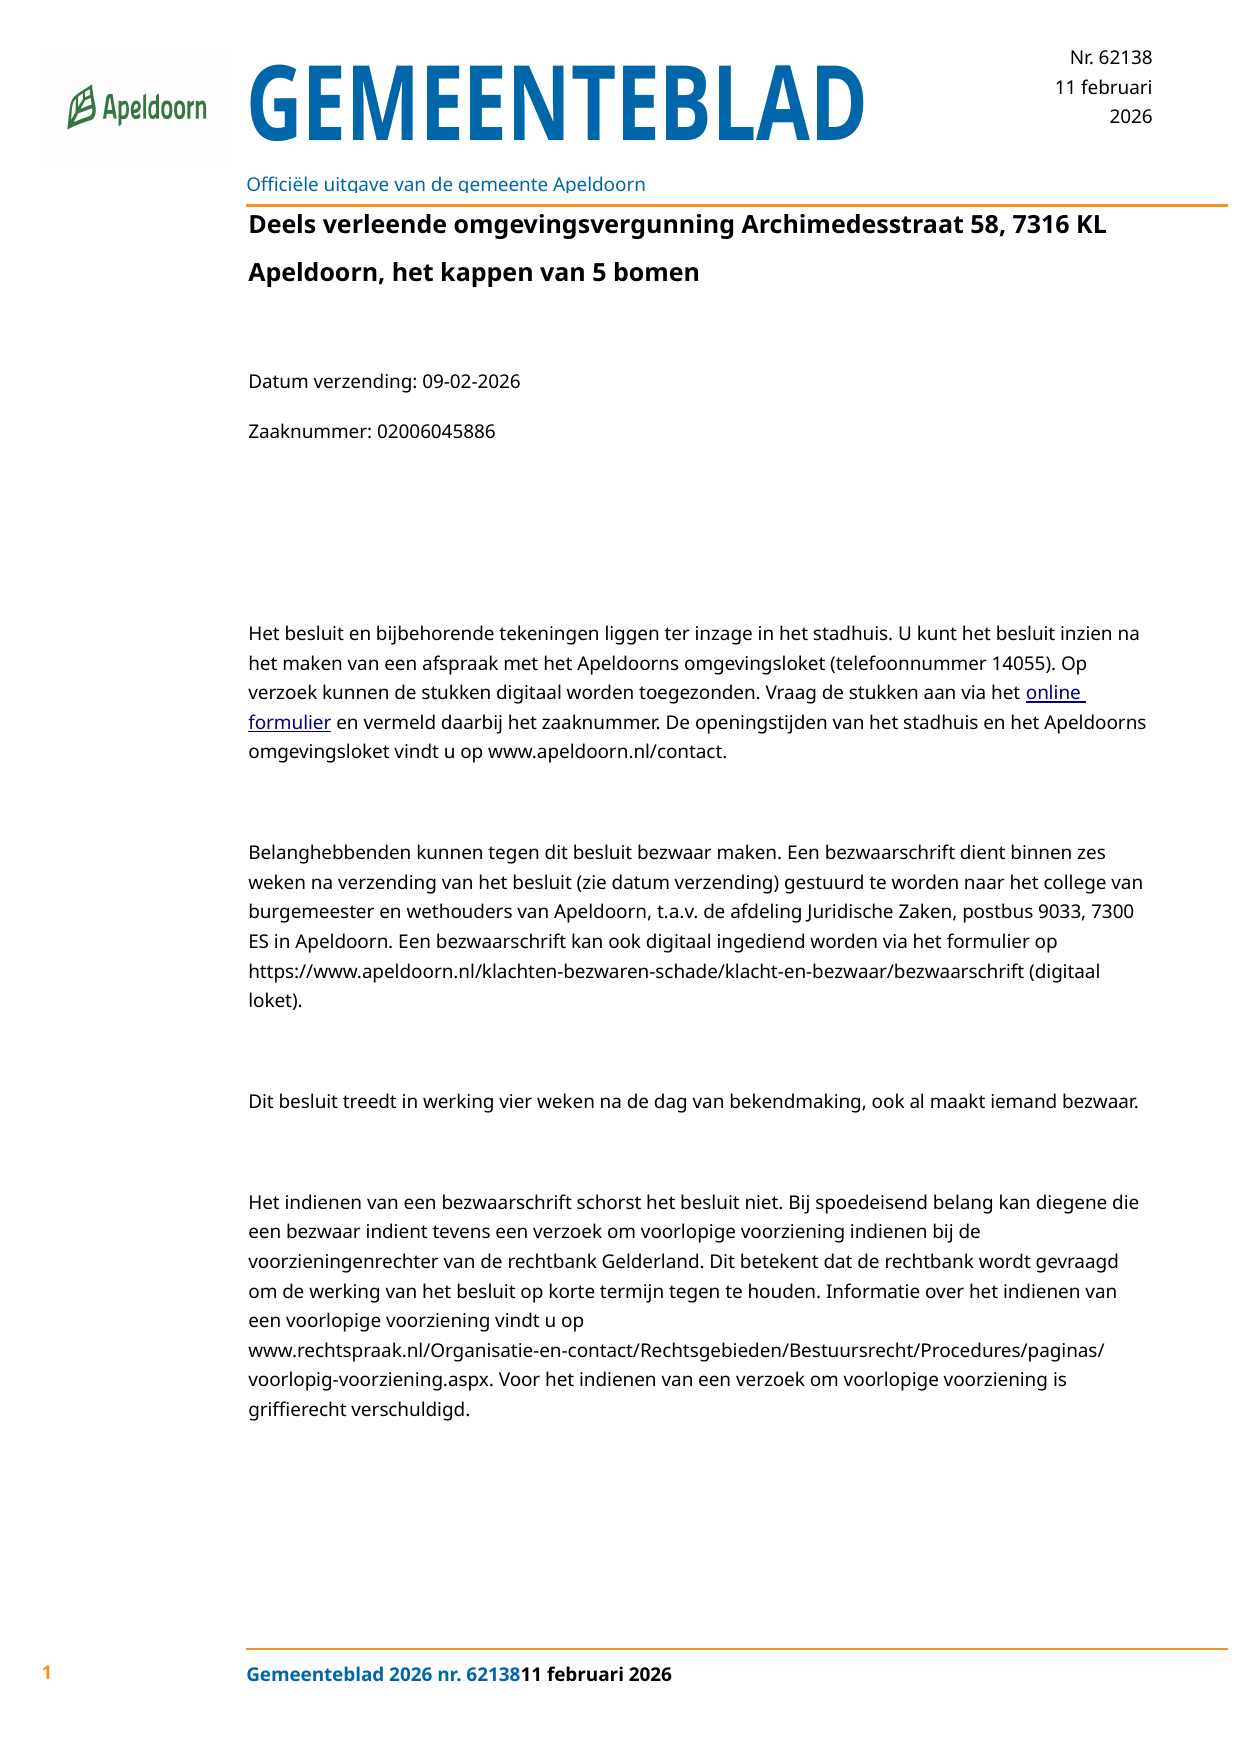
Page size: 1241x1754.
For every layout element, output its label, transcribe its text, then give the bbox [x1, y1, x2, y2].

text Deels verleende omgevingsvergunning Archimedesstraat 58, 7316 KL Apeldoorn, het kappen van 5 bomen [248, 207, 1152, 288]
text Datum verzending: 09-02-2026 [248, 368, 1152, 394]
text Het indienen van een bezwaarschrift schorst het besluit niet. Bij spoedeisend belang kan diegene die een bezwaar indient tevens een verzoek om voorlopige voorziening indienen bij de voorzieningenrechter van de rechtbank Gelderland. Dit betekent dat de rechtbank wordt gevraagd om de werking van het besluit op korte termijn tegen te houden. Informatie over het indienen van een voorlopige voorziening vindt u op www.rechtspraak.nl/Organisatie-en-contact/Rechtsgebieden/Bestuursrecht/Procedures/paginas/voorlopig-voorziening.aspx. Voor het indienen van een verzoek om voorlopige voorziening is griffierecht verschuldigd. [248, 1189, 1152, 1422]
text Zaaknummer: 02006045886 [248, 419, 1152, 444]
text Belanghebbenden kunnen tegen dit besluit bezwaar maken. Een bezwaarschrift dient binnen zes weken na verzending van het besluit (zie datum verzending) gestuurd te worden naar het college van burgemeester en wethouders van Apeldoorn, t.a.v. de afdeling Juridische Zaken, postbus 9033, 7300 ES in Apeldoorn. Een bezwaarschrift kan ook digitaal ingediend worden via het formulier op https://www.apeldoorn.nl/klachten-bezwaren-schade/klacht-en-bezwaar/bezwaarschrift (digitaal loket). [248, 839, 1152, 1013]
text Het besluit en bijbehorende tekeningen liggen ter inzage in het stadhuis. U kunt het besluit inzien na het maken van een afspraak met het Apeldoorns omgevingsloket (telefoonnummer 14055). Op verzoek kunnen de stukken digitaal worden toegezonden. Vraag de stukken aan via het online formulier en vermeld daarbij het zaaknummer. De openingstijden van het stadhuis en het Apeldoorns omgevingsloket vindt u op www.apeldoorn.nl/contact. [248, 620, 1152, 764]
text Dit besluit treedt in werking vier weken na de dag van bekendmaking, ook al maakt iemand bezwaar. [248, 1088, 1152, 1114]
picture [41, 47, 231, 172]
